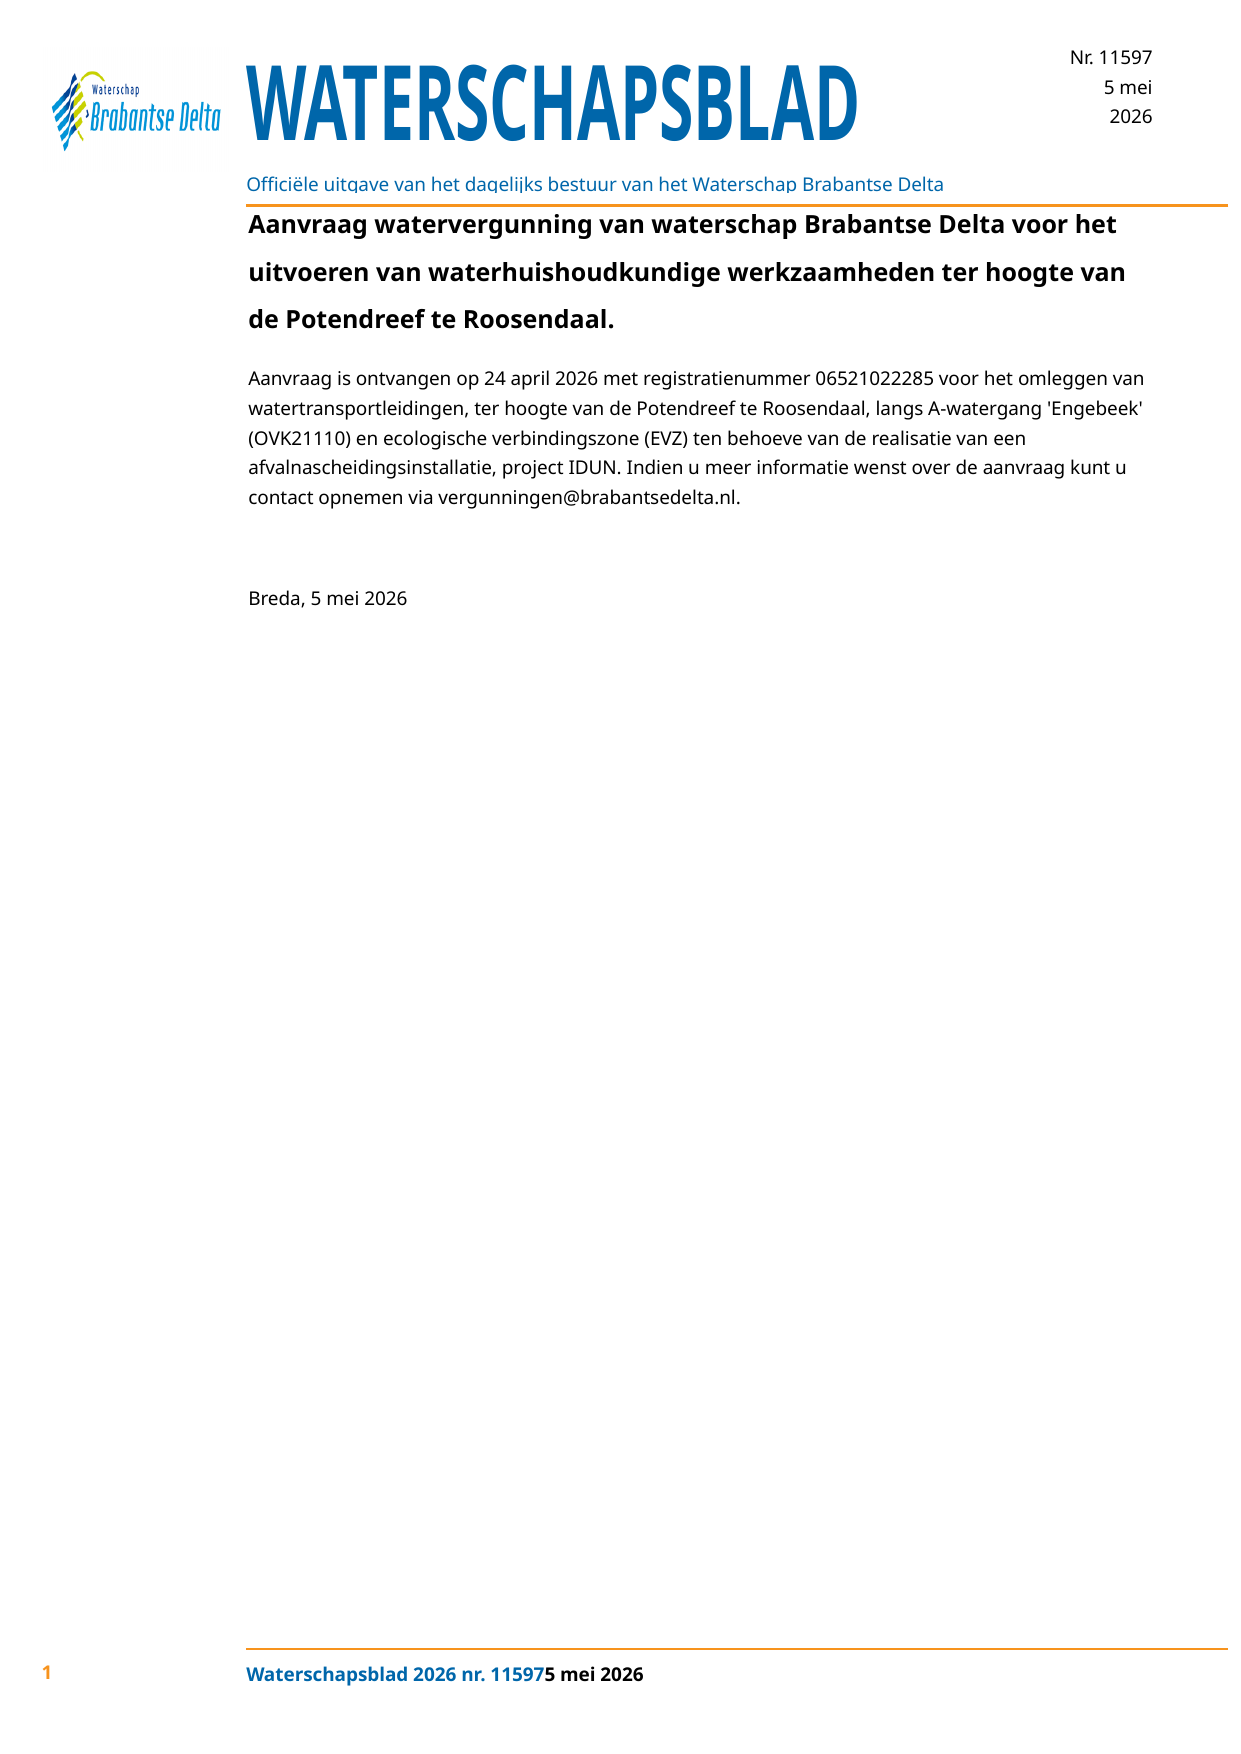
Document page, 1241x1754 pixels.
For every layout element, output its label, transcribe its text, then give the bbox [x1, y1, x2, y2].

text Aanvraag watervergunning van waterschap Brabantse Delta voor het uitvoeren van waterhuishoudkundige werkzaamheden ter hoogte van de Potendreef te Roosendaal. [248, 207, 1152, 336]
text Breda, 5 mei 2026 [248, 585, 1152, 610]
text Aanvraag is ontvangen op 24 april 2026 met registratienummer 06521022285 voor het omleggen van watertransportleidingen, ter hoogte van de Potendreef te Roosendaal, langs A-watergang 'Engebeek' (OVK21110) en ecologische verbindingszone (EVZ) ten behoeve van de realisatie van een afvalnascheidingsinstallatie, project IDUN. Indien u meer informatie wenst over de aanvraag kunt u contact opnemen via vergunningen@brabantsedelta.nl. [248, 366, 1152, 509]
picture [41, 47, 231, 172]
